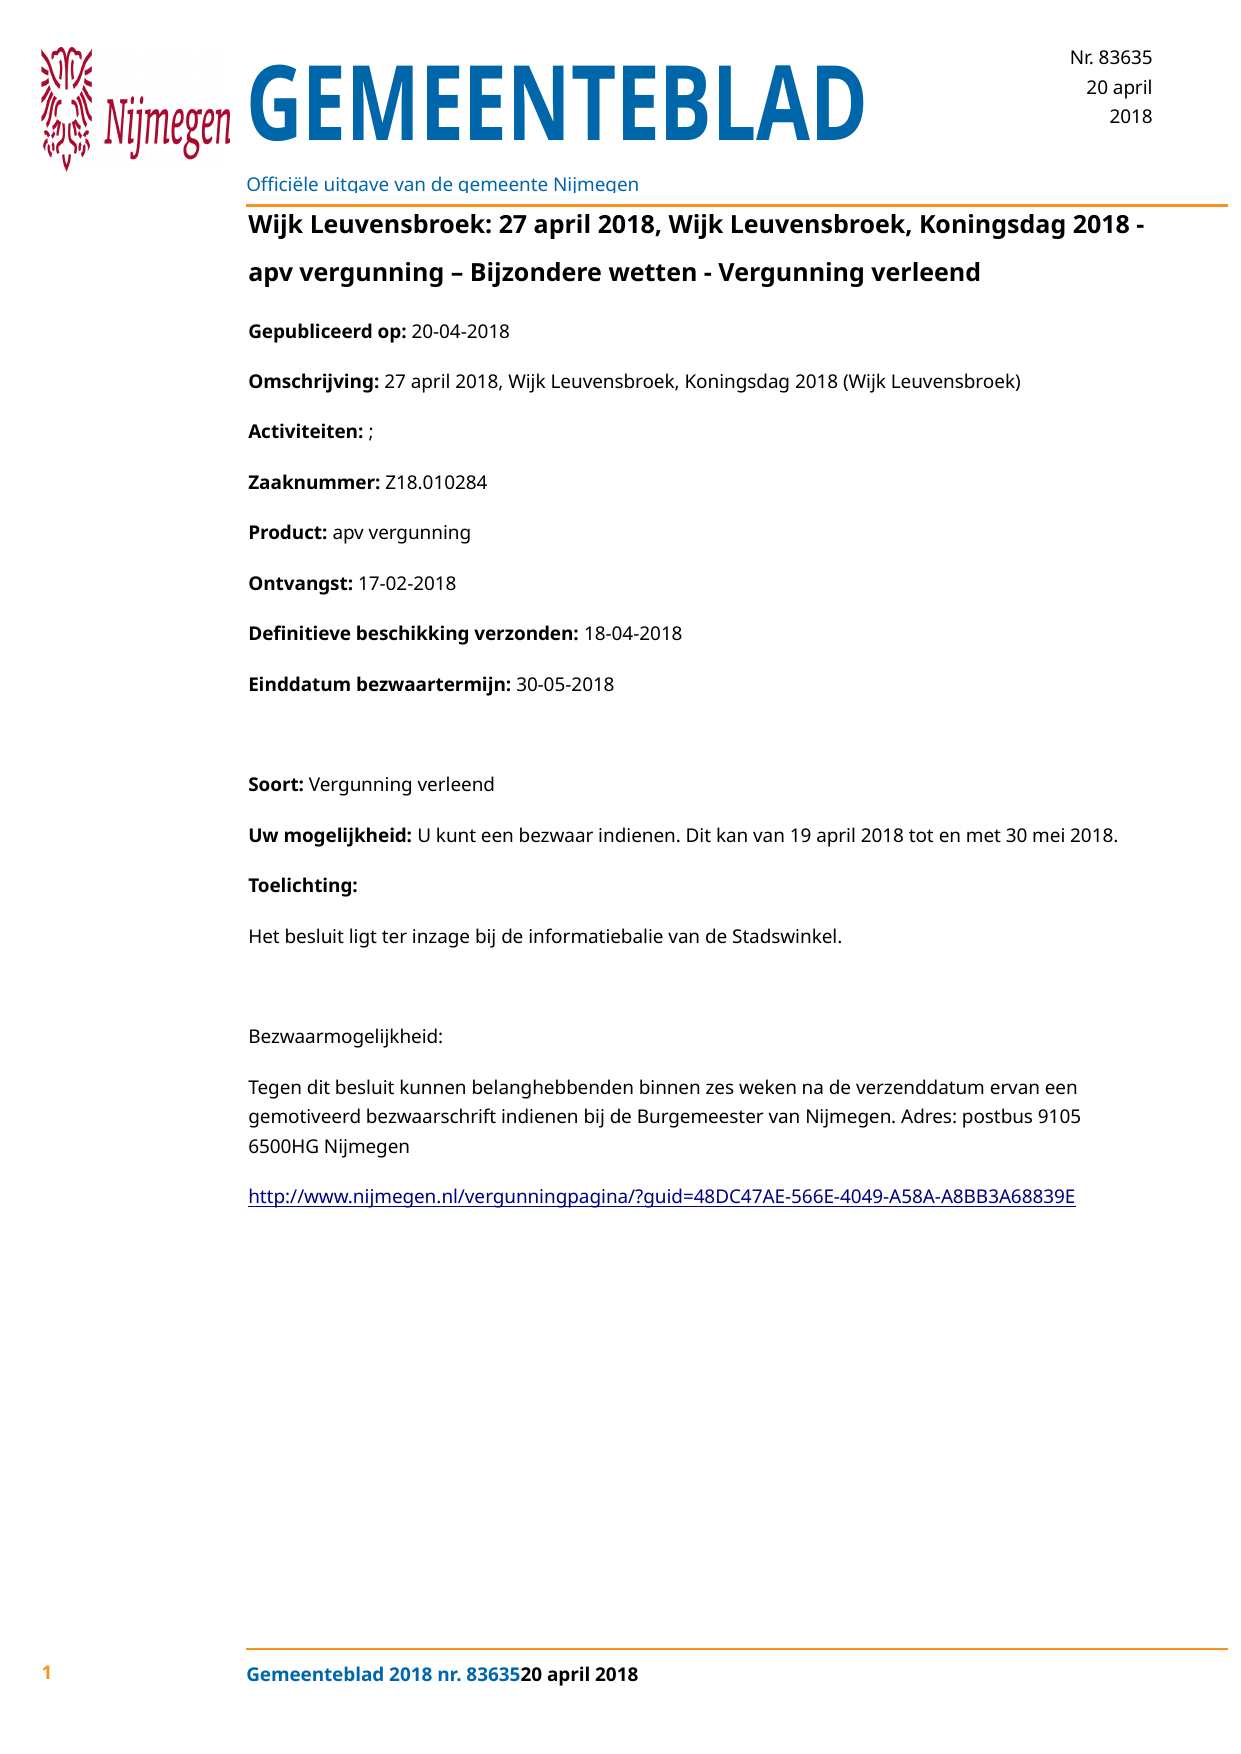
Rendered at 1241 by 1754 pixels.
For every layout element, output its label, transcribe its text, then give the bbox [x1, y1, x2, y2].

text Toelichting: [248, 872, 1152, 898]
text Het besluit ligt ter inzage bij de informatiebalie van de Stadswinkel. [248, 923, 1152, 949]
text Gepubliceerd op: 20-04-2018 [248, 318, 1152, 344]
text http://www.nijmegen.nl/vergunningpagina/?guid=48DC47AE-566E-4049-A58A-A8BB3A68839E [248, 1184, 1152, 1209]
text Product: apv vergunning [248, 519, 1152, 545]
text Omschrijving: 27 april 2018, Wijk Leuvensbroek, Koningsdag 2018 (Wijk Leuvensbroek) [248, 368, 1152, 394]
text Wijk Leuvensbroek: 27 april 2018, Wijk Leuvensbroek, Koningsdag 2018 - apv vergunning – Bijzondere wetten - Vergunning verleend [248, 207, 1152, 288]
text Ontvangst: 17-02-2018 [248, 570, 1152, 596]
picture [41, 47, 231, 172]
text Bezwaarmogelijkheid: [248, 1024, 1152, 1049]
text Uw mogelijkheid: U kunt een bezwaar indienen. Dit kan van 19 april 2018 tot en met 30 mei 2018. [248, 822, 1152, 848]
text Soort: Vergunning verleend [248, 772, 1152, 797]
text Tegen dit besluit kunnen belanghebbenden binnen zes weken na de verzenddatum ervan een gemotiveerd bezwaarschrift indienen bij de Burgemeester van Nijmegen. Adres: postbus 9105 6500HG Nijmegen [248, 1074, 1152, 1159]
text Activiteiten: ; [248, 419, 1152, 444]
text Einddatum bezwaartermijn: 30-05-2018 [248, 671, 1152, 697]
text Definitieve beschikking verzonden: 18-04-2018 [248, 620, 1152, 646]
text Zaaknummer: Z18.010284 [248, 469, 1152, 495]
